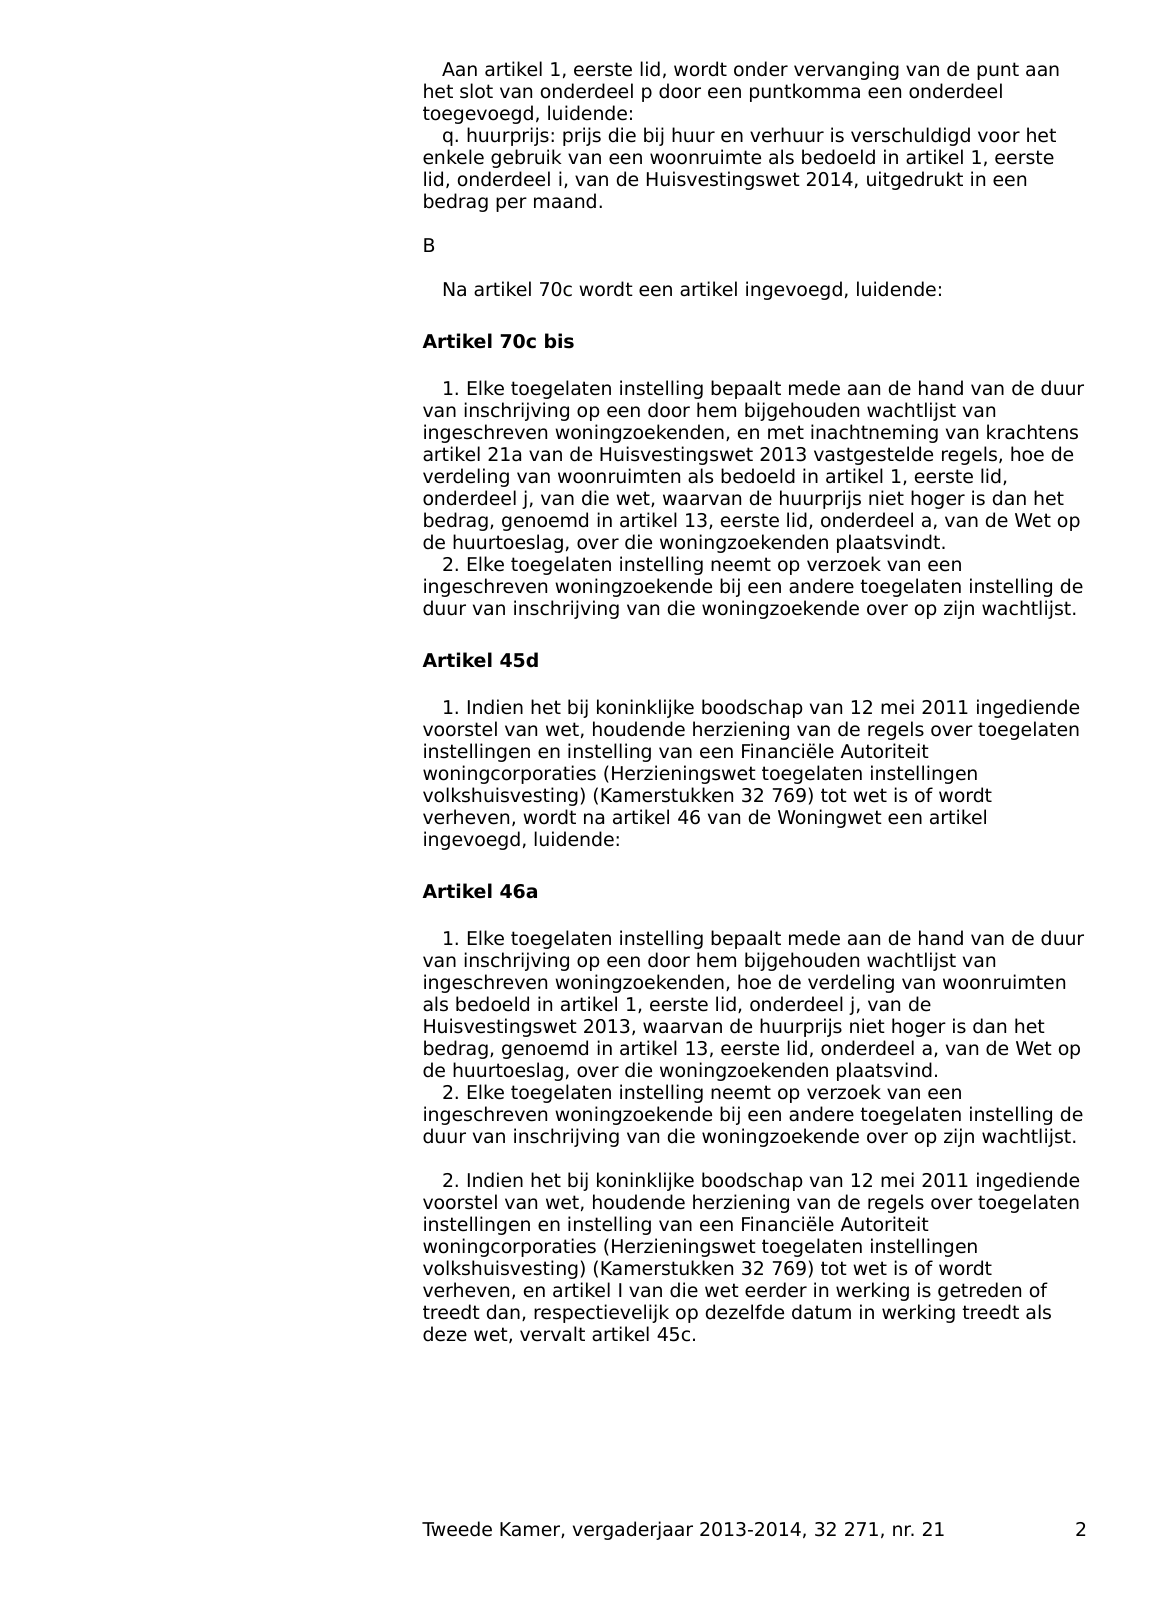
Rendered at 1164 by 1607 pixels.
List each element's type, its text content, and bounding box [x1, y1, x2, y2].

text B [422, 235, 1087, 257]
subtitle Artikel 70c bis [422, 331, 1087, 353]
text 1. Indien het bij koninklijke boodschap van 12 mei 2011 ingediende voorstel van wet, houdende herziening van de regels over toegelaten instellingen en instelling van een Financiële Autoriteit woningcorporaties (Herzieningswet toegelaten instellingen volkshuisvesting) (Kamerstukken 32 769) tot wet is of wordt verheven, wordt na artikel 46 van de Woningwet een artikel ingevoegd, luidende: [422, 697, 1087, 851]
text Na artikel 70c wordt een artikel ingevoegd, luidende: [422, 279, 1087, 301]
text 2. Elke toegelaten instelling neemt op verzoek van een ingeschreven woningzoekende bij een andere toegelaten instelling de duur van inschrijving van die woningzoekende over op zijn wachtlijst. [422, 1082, 1087, 1148]
text Aan artikel 1, eerste lid, wordt onder vervanging van de punt aan het slot van onderdeel p door een puntkomma een onderdeel toegevoegd, luidende: [422, 59, 1087, 125]
subtitle Artikel 46a [422, 881, 1087, 903]
text q. huurprijs: prijs die bij huur en verhuur is verschuldigd voor het enkele gebruik van een woonruimte als bedoeld in artikel 1, eerste lid, onderdeel i, van de Huisvestingswet 2014, uitgedrukt in een bedrag per maand. [422, 125, 1087, 213]
text 1. Elke toegelaten instelling bepaalt mede aan de hand van de duur van inschrijving op een door hem bijgehouden wachtlijst van ingeschreven woningzoekenden, hoe de verdeling van woonruimten als bedoeld in artikel 1, eerste lid, onderdeel j, van de Huisvestingswet 2013, waarvan de huurprijs niet hoger is dan het bedrag, genoemd in artikel 13, eerste lid, onderdeel a, van de Wet op de huurtoeslag, over die woningzoekenden plaatsvind. [422, 928, 1087, 1082]
text 2. Elke toegelaten instelling neemt op verzoek van een ingeschreven woningzoekende bij een andere toegelaten instelling de duur van inschrijving van die woningzoekende over op zijn wachtlijst. [422, 554, 1087, 620]
text 1. Elke toegelaten instelling bepaalt mede aan de hand van de duur van inschrijving op een door hem bijgehouden wachtlijst van ingeschreven woningzoekenden, en met inachtneming van krachtens artikel 21a van de Huisvestingswet 2013 vastgestelde regels, hoe de verdeling van woonruimten als bedoeld in artikel 1, eerste lid, onderdeel j, van die wet, waarvan de huurprijs niet hoger is dan het bedrag, genoemd in artikel 13, eerste lid, onderdeel a, van de Wet op de huurtoeslag, over die woningzoekenden plaatsvindt. [422, 378, 1087, 554]
subtitle Artikel 45d [422, 650, 1087, 672]
text 2. Indien het bij koninklijke boodschap van 12 mei 2011 ingediende voorstel van wet, houdende herziening van de regels over toegelaten instellingen en instelling van een Financiële Autoriteit woningcorporaties (Herzieningswet toegelaten instellingen volkshuisvesting) (Kamerstukken 32 769) tot wet is of wordt verheven, en artikel I van die wet eerder in werking is getreden of treedt dan, respectievelijk op dezelfde datum in werking treedt als deze wet, vervalt artikel 45c. [422, 1170, 1087, 1346]
